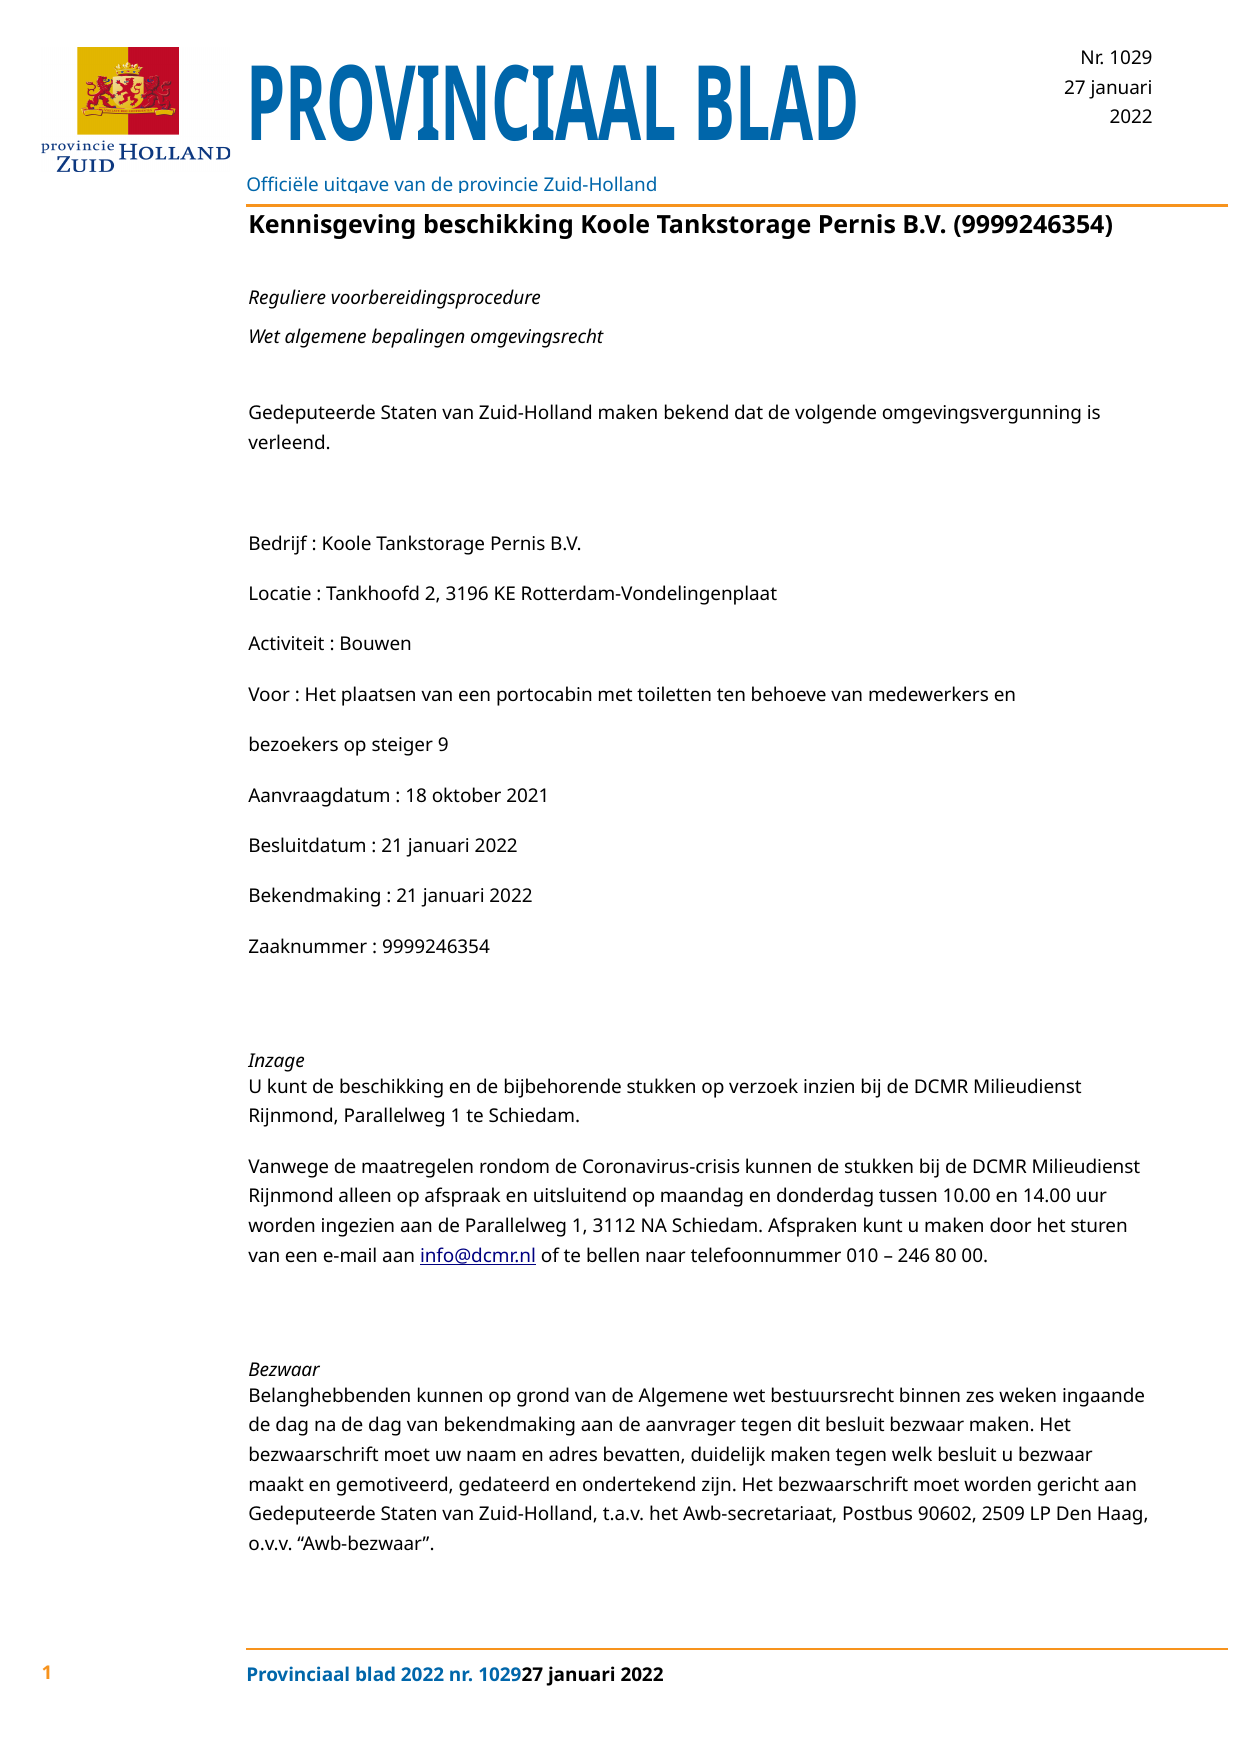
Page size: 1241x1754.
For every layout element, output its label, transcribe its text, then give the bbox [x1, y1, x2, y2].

text Gedeputeerde Staten van Zuid-Holland maken bekend dat de volgende omgevingsvergunning is verleend. [248, 399, 1152, 454]
text Besluitdatum : 21 januari 2022 [248, 832, 1152, 858]
text Belanghebbenden kunnen op grond van de Algemene wet bestuursrecht binnen zes weken ingaande de dag na de dag van bekendmaking aan de aanvrager tegen dit besluit bezwaar maken. Het bezwaarschrift moet uw naam en adres bevatten, duidelijk maken tegen welk besluit u bezwaar maakt en gemotiveerd, gedateerd en ondertekend zijn. Het bezwaarschrift moet worden gericht aan Gedeputeerde Staten van Zuid-Holland, t.a.v. het Awb-secretariaat, Postbus 90602, 2509 LP Den Haag, o.v.v. “Awb-bezwaar”. [248, 1382, 1152, 1556]
text Zaaknummer : 9999246354 [248, 933, 1152, 959]
text U kunt de beschikking en de bijbehorende stukken op verzoek inzien bij de DCMR Milieudienst Rijnmond, Parallelweg 1 te Schiedam. [248, 1073, 1152, 1128]
text Bedrijf : Koole Tankstorage Pernis B.V. [248, 530, 1152, 555]
picture [41, 47, 231, 172]
text Kennisgeving beschikking Koole Tankstorage Pernis B.V. (9999246354) [248, 207, 1152, 241]
text Locatie : Tankhoofd 2, 3196 KE Rotterdam-Vondelingenplaat [248, 580, 1152, 606]
text Inzage [248, 1047, 1152, 1073]
text bezoekers op steiger 9 [248, 731, 1152, 757]
text Bekendmaking : 21 januari 2022 [248, 883, 1152, 908]
text Wet algemene bepalingen omgevingsrecht [248, 323, 1152, 349]
text Reguliere voorbereidingsprocedure [248, 284, 1152, 309]
text Bezwaar [248, 1356, 1152, 1382]
text Aanvraagdatum : 18 oktober 2021 [248, 782, 1152, 807]
text Activiteit : Bouwen [248, 631, 1152, 656]
text Voor : Het plaatsen van een portocabin met toiletten ten behoeve van medewerkers en [248, 681, 1152, 707]
text Vanwege de maatregelen rondom de Coronavirus-crisis kunnen de stukken bij de DCMR Milieudienst Rijnmond alleen op afspraak en uitsluitend op maandag en donderdag tussen 10.00 en 14.00 uur worden ingezien aan de Parallelweg 1, 3112 NA Schiedam. Afspraken kunt u maken door het sturen van een e-mail aan info@dcmr.nl of te bellen naar telefoonnummer 010 – 246 80 00. [248, 1153, 1152, 1268]
